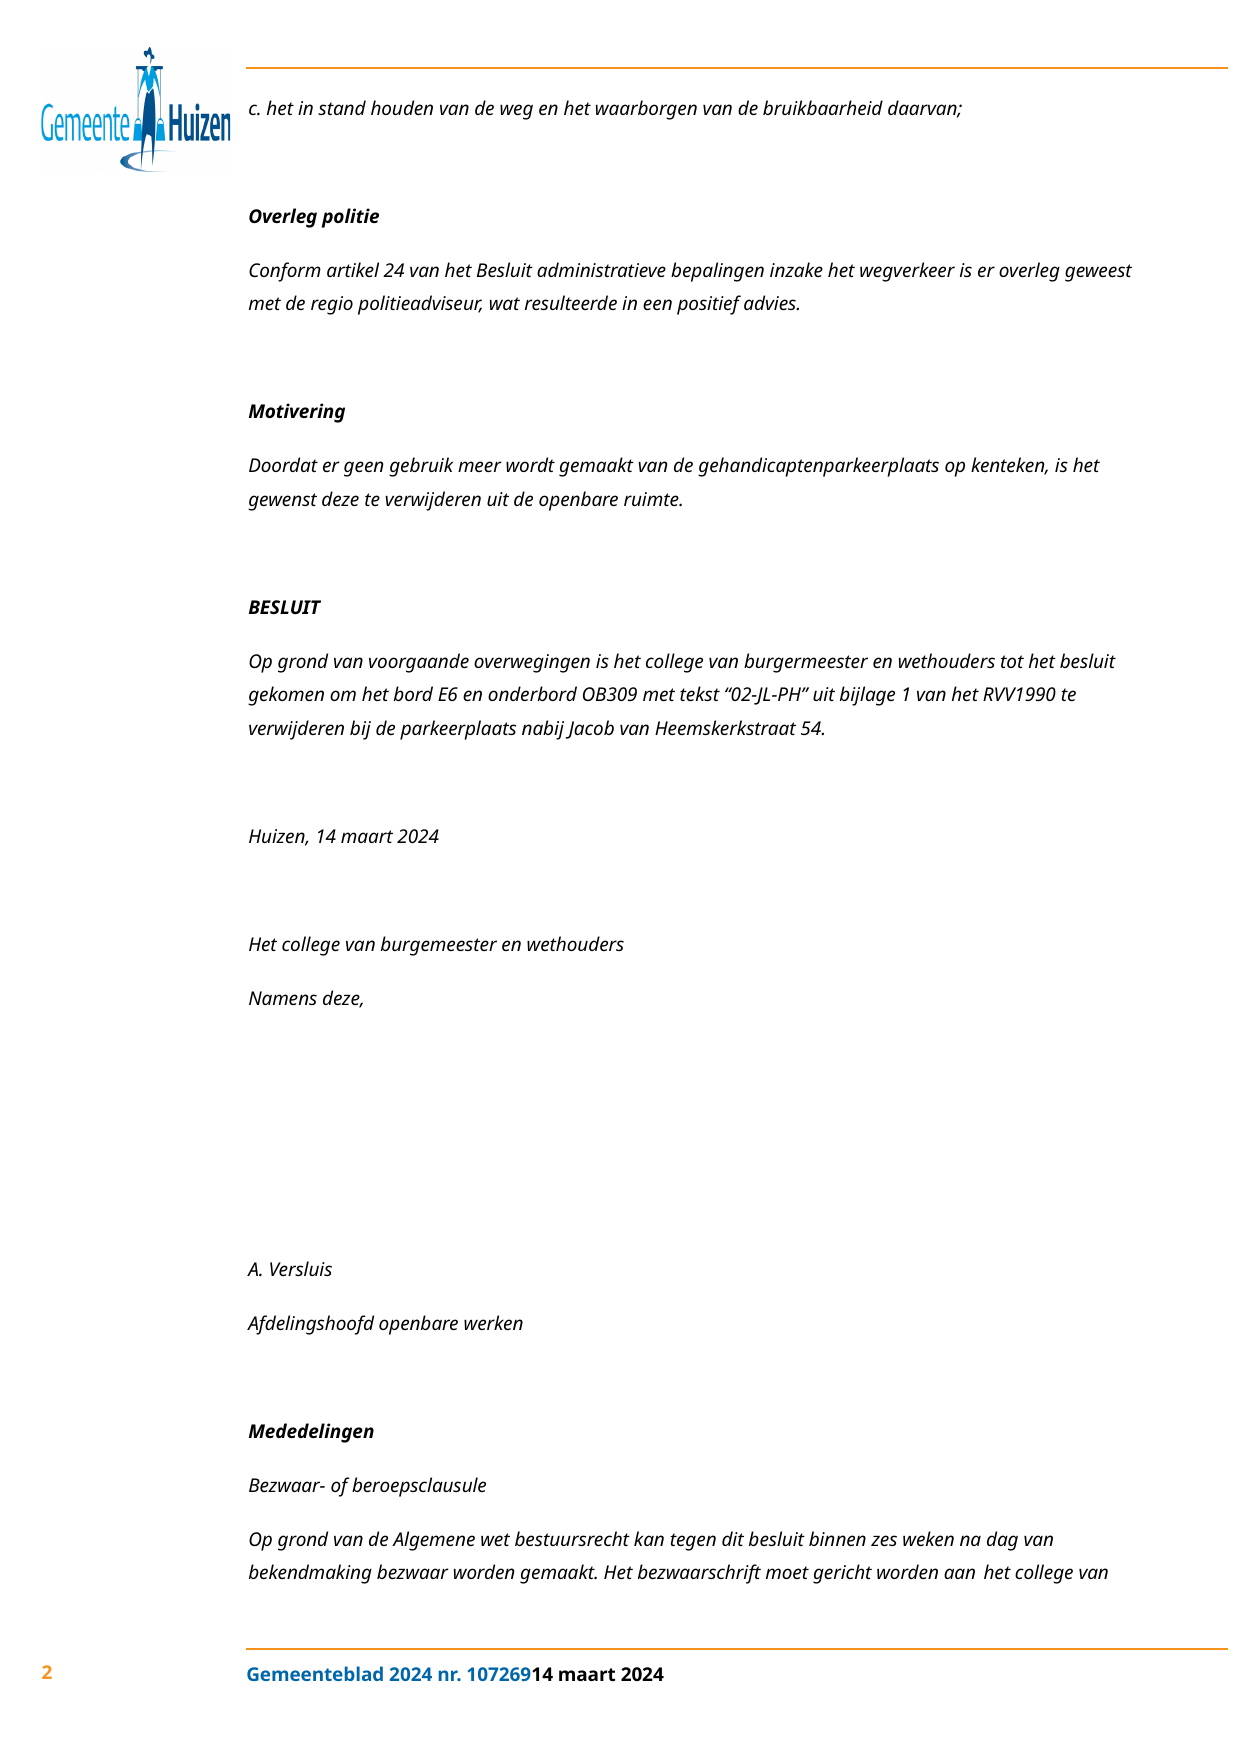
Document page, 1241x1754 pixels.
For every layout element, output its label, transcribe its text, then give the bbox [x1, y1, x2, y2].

text BESLUIT [248, 594, 1152, 620]
text Conform artikel 24 van het Besluit administratieve bepalingen inzake het wegverkeer is er overleg geweest met de regio politieadviseur, wat resulteerde in een positief advies. [248, 257, 1152, 316]
text Mededelingen [248, 1418, 1152, 1444]
text Huizen, 14 maart 2024 [248, 823, 1152, 849]
text Bezwaar- of beroepsclausule [248, 1472, 1152, 1498]
text Namens deze, [248, 985, 1152, 1011]
text A. Versluis [248, 1256, 1152, 1281]
text Het college van burgemeester en wethouders [248, 931, 1152, 957]
picture [41, 47, 231, 172]
text Doordat er geen gebruik meer wordt gemaakt van de gehandicaptenparkeerplaats op kenteken, is het gewenst deze te verwijderen uit de openbare ruimte. [248, 453, 1152, 512]
text Motivering [248, 398, 1152, 424]
text Op grond van de Algemene wet bestuursrecht kan tegen dit besluit binnen zes weken na dag van bekendmaking bezwaar worden gemaakt. Het bezwaarschrift moet gericht worden aan het college van [248, 1526, 1152, 1585]
text Afdelingshoofd openbare werken [248, 1310, 1152, 1336]
text Op grond van voorgaande overwegingen is het college van burgermeester en wethouders tot het besluit gekomen om het bord E6 en onderbord OB309 met tekst “02-JL-PH” uit bijlage 1 van het RVV1990 te verwijderen bij de parkeerplaats nabij Jacob van Heemskerkstraat 54. [248, 648, 1152, 741]
text c. het in stand houden van de weg en het waarborgen van de bruikbaarheid daarvan; [248, 95, 1152, 121]
text Overleg politie [248, 203, 1152, 229]
